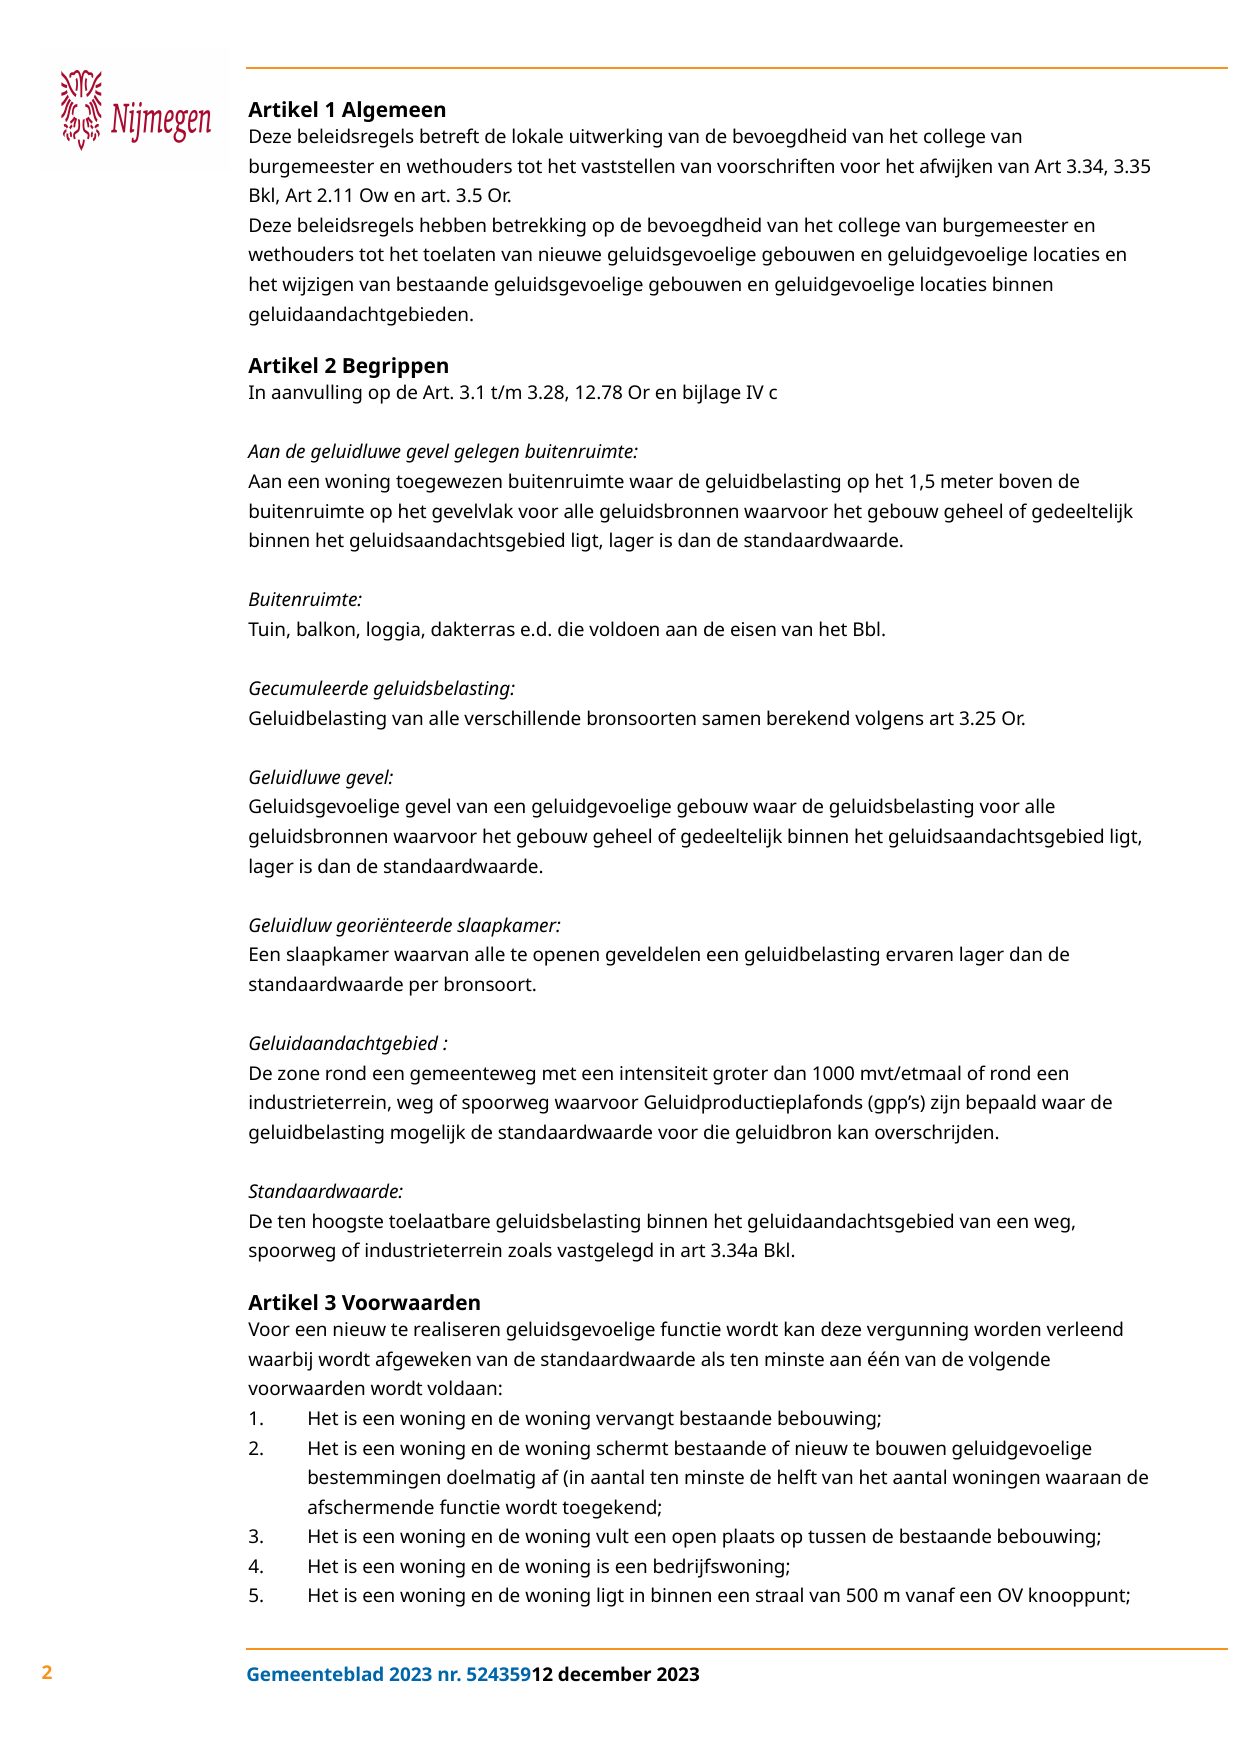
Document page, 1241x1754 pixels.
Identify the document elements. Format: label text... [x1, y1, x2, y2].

text Aan de geluidluwe gevel gelegen buitenruimte: [248, 439, 1152, 464]
text Tuin, balkon, loggia, dakterras e.d. die voldoen aan de eisen van het Bbl. [248, 616, 1152, 642]
text In aanvulling op de Art. 3.1 t/m 3.28, 12.78 Or en bijlage IV c [248, 379, 1152, 405]
text Geluidaandachtgebied : [248, 1030, 1152, 1056]
list Het is een woning en de woning is een bedrijfswoning; [248, 1553, 1152, 1579]
text De ten hoogste toelaatbare geluidsbelasting binnen het geluidaandachtsgebied van een weg, spoorweg of industrieterrein zoals vastgelegd in art 3.34a Bkl. [248, 1208, 1152, 1263]
text Buitenruimte: [248, 587, 1152, 612]
text Een slaapkamer waarvan alle te openen geveldelen een geluidbelasting ervaren lager dan de standaardwaarde per bronsoort. [248, 942, 1152, 997]
list Het is een woning en de woning vervangt bestaande bebouwing; [248, 1405, 1152, 1431]
text De zone rond een gemeenteweg met een intensiteit groter dan 1000 mvt/etmaal of rond een industrieterrein, weg of spoorweg waarvoor Geluidproductieplafonds (gpp’s) zijn bepaald waar de geluidbelasting mogelijk de standaardwaarde voor die geluidbron kan overschrijden. [248, 1060, 1152, 1145]
text Artikel 2 Begrippen [248, 351, 1152, 379]
list Het is een woning en de woning ligt in binnen een straal van 500 m vanaf een OV knooppunt; [248, 1583, 1152, 1608]
text Deze beleidsregels hebben betrekking op de bevoegdheid van het college van burgemeester en wethouders tot het toelaten van nieuwe geluidsgevoelige gebouwen en geluidgevoelige locaties en het wijzigen van bestaande geluidsgevoelige gebouwen en geluidgevoelige locaties binnen geluidaandachtgebieden. [248, 212, 1152, 326]
list Het is een woning en de woning schermt bestaande of nieuw te bouwen geluidgevoelige bestemmingen doelmatig af (in aantal ten minste de helft van het aantal woningen waaraan de afschermende functie wordt toegekend; [248, 1435, 1152, 1519]
list Het is een woning en de woning vult een open plaats op tussen de bestaande bebouwing; [248, 1523, 1152, 1549]
text Standaardwaarde: [248, 1178, 1152, 1204]
text Deze beleidsregels betreft de lokale uitwerking van de bevoegdheid van het college van burgemeester en wethouders tot het vaststellen van voorschriften voor het afwijken van Art 3.34, 3.35 Bkl, Art 2.11 Ow en art. 3.5 Or. [248, 123, 1152, 208]
text Aan een woning toegewezen buitenruimte waar de geluidbelasting op het 1,5 meter boven de buitenruimte op het gevelvlak voor alle geluidsbronnen waarvoor het gebouw geheel of gedeeltelijk binnen het geluidsaandachtsgebied ligt, lager is dan de standaardwaarde. [248, 468, 1152, 553]
text Artikel 1 Algemeen [248, 95, 1152, 123]
picture [41, 47, 231, 172]
text Artikel 3 Voorwaarden [248, 1288, 1152, 1316]
text Voor een nieuw te realiseren geluidsgevoelige functie wordt kan deze vergunning worden verleend waarbij wordt afgeweken van de standaardwaarde als ten minste aan één van de volgende voorwaarden wordt voldaan: [248, 1316, 1152, 1401]
text Gecumuleerde geluidsbelasting: [248, 675, 1152, 701]
text Geluidsgevoelige gevel van een geluidgevoelige gebouw waar de geluidsbelasting voor alle geluidsbronnen waarvoor het gebouw geheel of gedeeltelijk binnen het geluidsaandachtsgebied ligt, lager is dan de standaardwaarde. [248, 794, 1152, 879]
text Geluidbelasting van alle verschillende bronsoorten samen berekend volgens art 3.25 Or. [248, 705, 1152, 731]
text Geluidluw georiënteerde slaapkamer: [248, 912, 1152, 938]
text Geluidluwe gevel: [248, 764, 1152, 790]
